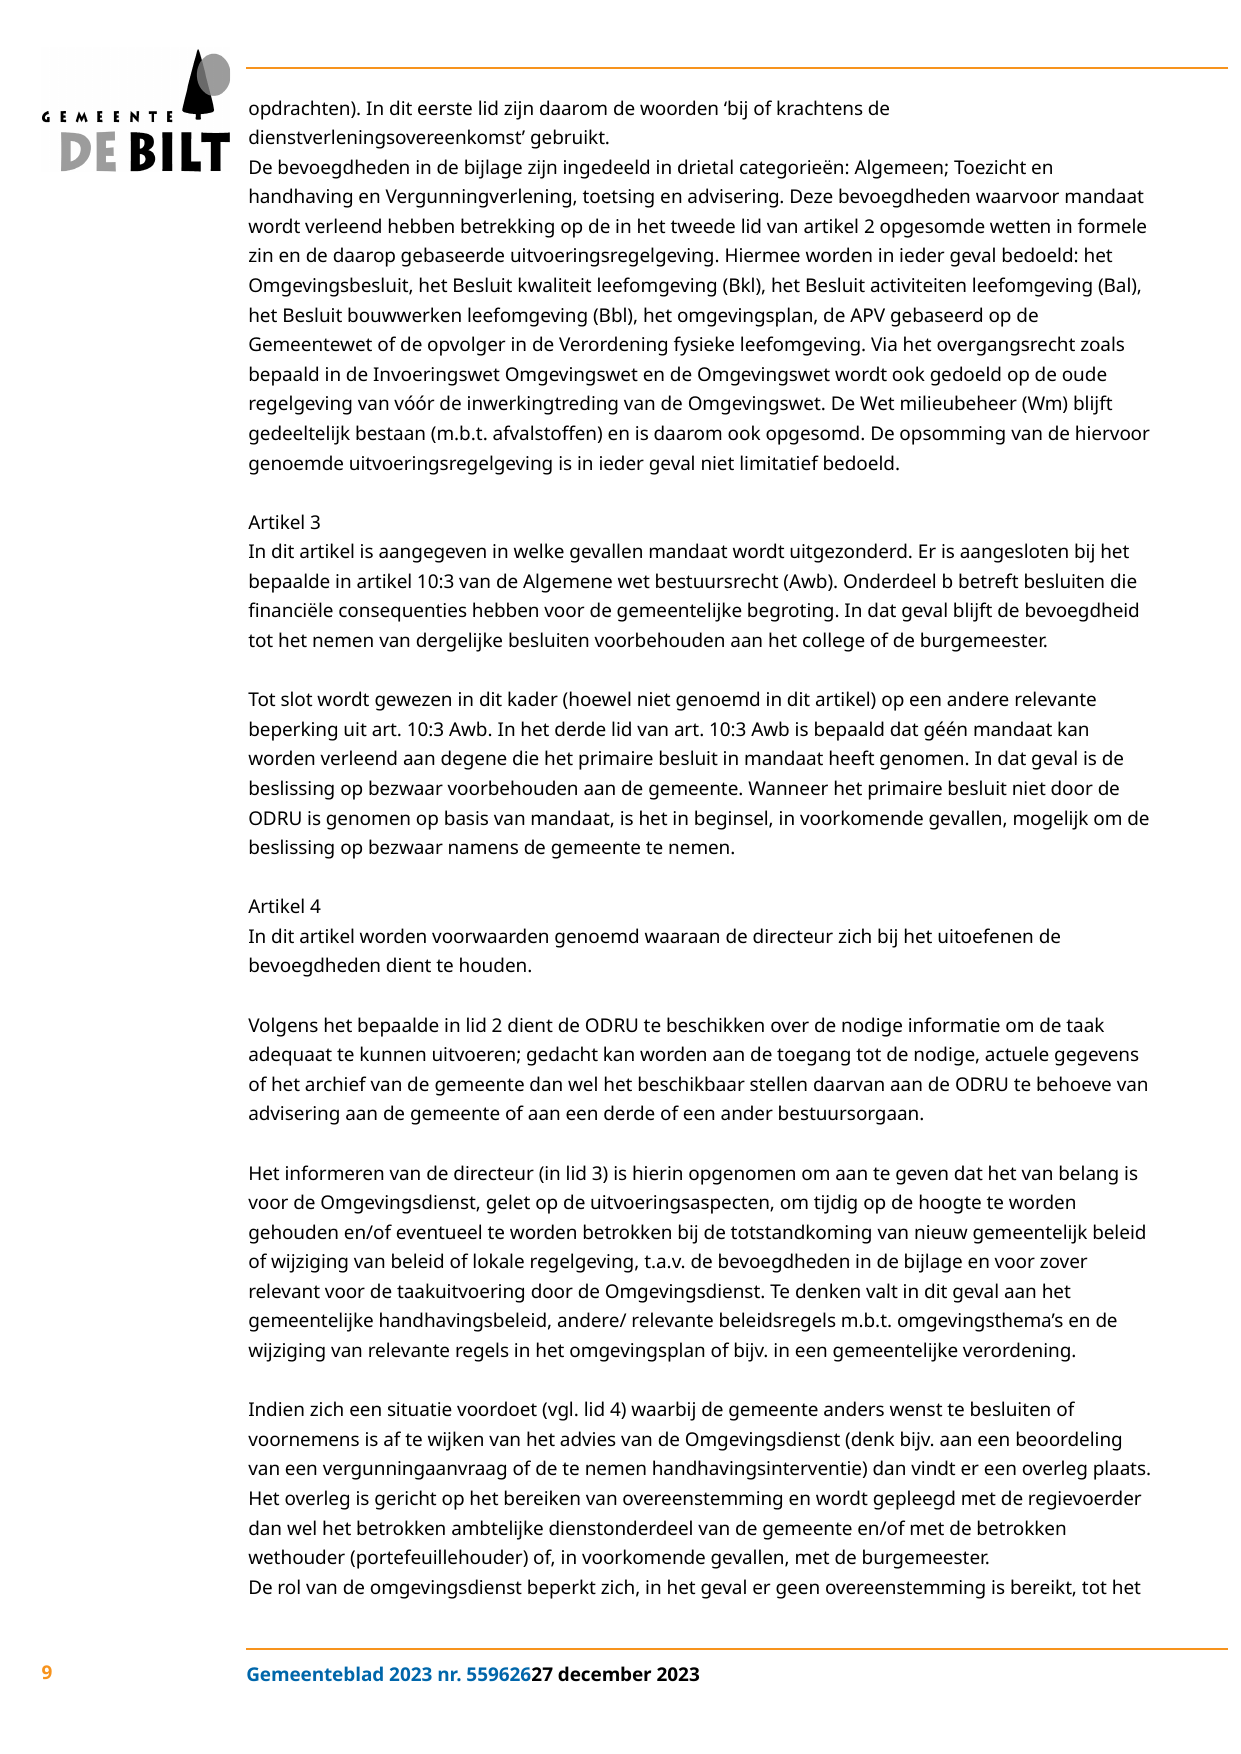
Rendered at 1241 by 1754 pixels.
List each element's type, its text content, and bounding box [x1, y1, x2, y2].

text De rol van de omgevingsdienst beperkt zich, in het geval er geen overeenstemming is bereikt, tot het [248, 1574, 1152, 1600]
text In dit artikel worden voorwaarden genoemd waaraan de directeur zich bij het uitoefenen de bevoegdheden dient te houden. [248, 923, 1152, 978]
text opdrachten). In dit eerste lid zijn daarom de woorden ‘bij of krachtens de dienstverleningsovereenkomst’ gebruikt. [248, 95, 1152, 150]
text Artikel 3 [248, 509, 1152, 535]
text De bevoegdheden in de bijlage zijn ingedeeld in drietal categorieën: Algemeen; Toezicht en handhaving en Vergunningverlening, toetsing en advisering. Deze bevoegdheden waarvoor mandaat wordt verleend hebben betrekking op de in het tweede lid van artikel 2 opgesomde wetten in formele zin en de daarop gebaseerde uitvoeringsregelgeving. Hiermee worden in ieder geval bedoeld: het Omgevingsbesluit, het Besluit kwaliteit leefomgeving (Bkl), het Besluit activiteiten leefomgeving (Bal), het Besluit bouwwerken leefomgeving (Bbl), het omgevingsplan, de APV gebaseerd op de Gemeentewet of de opvolger in de Verordening fysieke leefomgeving. Via het overgangsrecht zoals bepaald in de Invoeringswet Omgevingswet en de Omgevingswet wordt ook gedoeld op de oude regelgeving van vóór de inwerkingtreding van de Omgevingswet. De Wet milieubeheer (Wm) blijft gedeeltelijk bestaan (m.b.t. afvalstoffen) en is daarom ook opgesomd. De opsomming van de hiervoor genoemde uitvoeringsregelgeving is in ieder geval niet limitatief bedoeld. [248, 154, 1152, 476]
text Het informeren van de directeur (in lid 3) is hierin opgenomen om aan te geven dat het van belang is voor de Omgevingsdienst, gelet op de uitvoeringsaspecten, om tijdig op de hoogte te worden gehouden en/of eventueel te worden betrokken bij de totstandkoming van nieuw gemeentelijk beleid of wijziging van beleid of lokale regelgeving, t.a.v. de bevoegdheden in de bijlage en voor zover relevant voor de taakuitvoering door de Omgevingsdienst. Te denken valt in dit geval aan het gemeentelijke handhavingsbeleid, andere/ relevante beleidsregels m.b.t. omgevingsthema’s en de wijziging van relevante regels in het omgevingsplan of bijv. in een gemeentelijke verordening. [248, 1160, 1152, 1363]
text Tot slot wordt gewezen in dit kader (hoewel niet genoemd in dit artikel) op een andere relevante beperking uit art. 10:3 Awb. In het derde lid van art. 10:3 Awb is bepaald dat géén mandaat kan worden verleend aan degene die het primaire besluit in mandaat heeft genomen. In dat geval is de beslissing op bezwaar voorbehouden aan de gemeente. Wanneer het primaire besluit niet door de ODRU is genomen op basis van mandaat, is het in beginsel, in voorkomende gevallen, mogelijk om de beslissing op bezwaar namens de gemeente te nemen. [248, 686, 1152, 860]
text Indien zich een situatie voordoet (vgl. lid 4) waarbij de gemeente anders wenst te besluiten of voornemens is af te wijken van het advies van de Omgevingsdienst (denk bijv. aan een beoordeling van een vergunningaanvraag of de te nemen handhavingsinterventie) dan vindt er een overleg plaats. Het overleg is gericht op het bereiken van overeenstemming en wordt gepleegd met de regievoerder dan wel het betrokken ambtelijke dienstonderdeel van de gemeente en/of met de betrokken wethouder (portefeuillehouder) of, in voorkomende gevallen, met de burgemeester. [248, 1396, 1152, 1570]
text Artikel 4 [248, 893, 1152, 919]
text In dit artikel is aangegeven in welke gevallen mandaat wordt uitgezonderd. Er is aangesloten bij het bepaalde in artikel 10:3 van de Algemene wet bestuursrecht (Awb). Onderdeel b betreft besluiten die financiële consequenties hebben voor de gemeentelijke begroting. In dat geval blijft de bevoegdheid tot het nemen van dergelijke besluiten voorbehouden aan het college of de burgemeester. [248, 538, 1152, 653]
text Volgens het bepaalde in lid 2 dient de ODRU te beschikken over de nodige informatie om de taak adequaat te kunnen uitvoeren; gedacht kan worden aan de toegang tot de nodige, actuele gegevens of het archief van de gemeente dan wel het beschikbaar stellen daarvan aan de ODRU te behoeve van advisering aan de gemeente of aan een derde of een ander bestuursorgaan. [248, 1012, 1152, 1126]
picture [41, 47, 231, 172]
